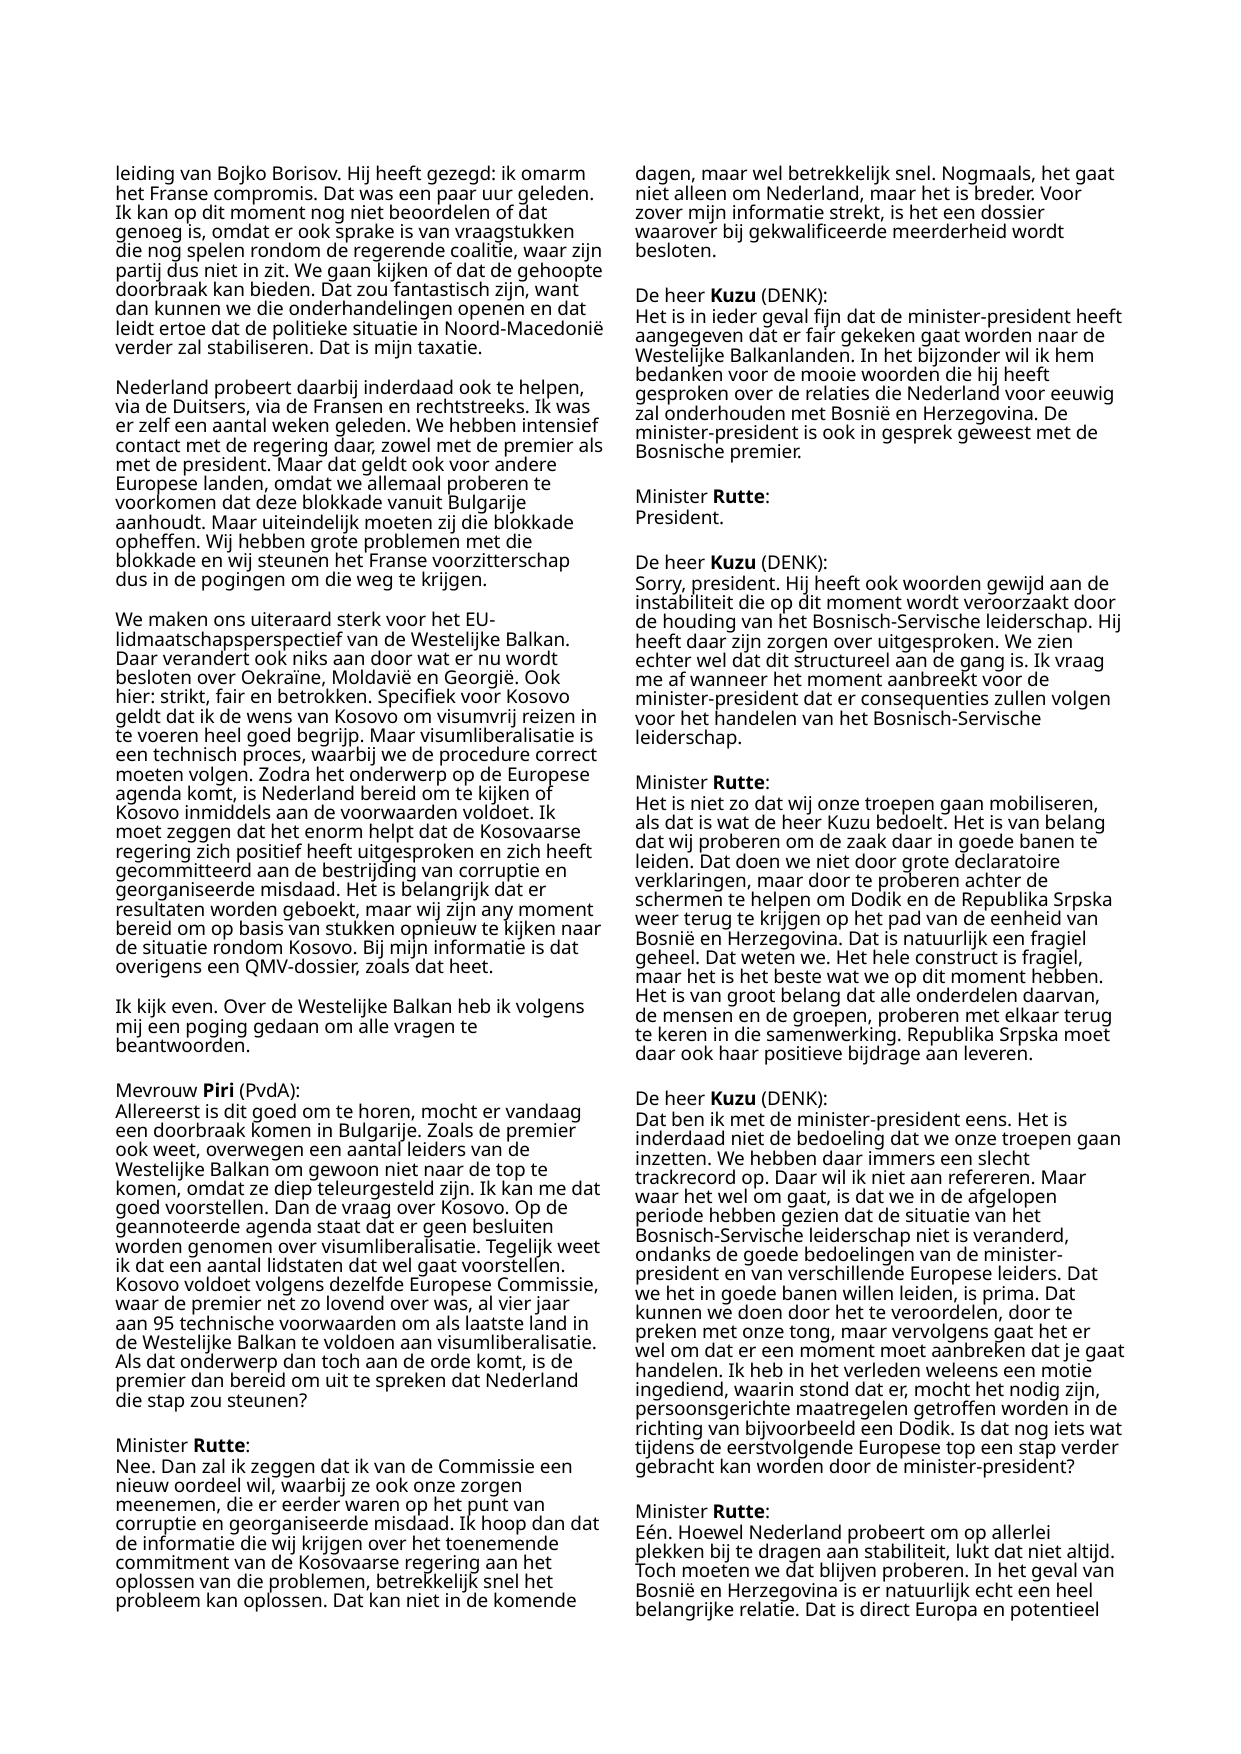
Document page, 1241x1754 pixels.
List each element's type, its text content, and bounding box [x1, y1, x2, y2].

text De heer Kuzu (DENK): [635, 549, 1125, 575]
text Minister Rutte: [635, 1498, 1125, 1524]
text De heer Kuzu (DENK): [635, 1085, 1125, 1111]
text Mevrouw Piri (PvdA): [115, 1077, 605, 1103]
text Dat ben ik met de minister-president eens. Het is inderdaad niet de bedoeling dat we onze troepen gaan inzetten. We hebben daar immers een slecht trackrecord op. Daar wil ik niet aan refereren. Maar waar het wel om gaat, is dat we in de afgelopen periode hebben gezien dat de situatie van het Bosnisch-Servische leiderschap niet is veranderd, ondanks de goede bedoelingen van de minister-president en van verschillende Europese leiders. Dat we het in goede banen willen leiden, is prima. Dat kunnen we doen door het te veroordelen, door te preken met onze tong, maar vervolgens gaat het er wel om dat er een moment moet aanbreken dat je gaat handelen. Ik heb in het verleden weleens een motie ingediend, waarin stond dat er, mocht het nodig zijn, persoonsgerichte maatregelen getroffen worden in de richting van bijvoorbeeld een Dodik. Is dat nog iets wat tijdens de eerstvolgende Europese top een stap verder gebracht kan worden door de minister-president? [635, 1111, 1125, 1477]
text Eén. Hoewel Nederland probeert om op allerlei plekken bij te dragen aan stabiliteit, lukt dat niet altijd. Toch moeten we dat blijven proberen. In het geval van Bosnië en Herzegovina is er natuurlijk echt een heel belangrijke relatie. Dat is direct Europa en potentieel [635, 1524, 1125, 1620]
text De heer Kuzu (DENK): [635, 282, 1125, 308]
text President. [635, 509, 1125, 528]
text leiding van Bojko Borisov. Hij heeft gezegd: ik omarm het Franse compromis. Dat was een paar uur geleden. Ik kan op dit moment nog niet beoordelen of dat genoeg is, omdat er ook sprake is van vraagstukken die nog spelen rondom de regerende coalitie, waar zijn partij dus niet in zit. We gaan kijken of dat de gehoopte doorbraak kan bieden. Dat zou fantastisch zijn, want dan kunnen we die onderhandelingen openen en dat leidt ertoe dat de politieke situatie in Noord-Macedonië verder zal stabiliseren. Dat is mijn taxatie. [115, 165, 605, 358]
text We maken ons uiteraard sterk voor het EU-lidmaatschapsperspectief van de Westelijke Balkan. Daar verandert ook niks aan door wat er nu wordt besloten over Oekraïne, Moldavië en Georgië. Ook hier: strikt, fair en betrokken. Specifiek voor Kosovo geldt dat ik de wens van Kosovo om visumvrij reizen in te voeren heel goed begrijp. Maar visumliberalisatie is een technisch proces, waarbij we de procedure correct moeten volgen. Zodra het onderwerp op de Europese agenda komt, is Nederland bereid om te kijken of Kosovo inmiddels aan de voorwaarden voldoet. Ik moet zeggen dat het enorm helpt dat de Kosovaarse regering zich positief heeft uitgesproken en zich heeft gecommitteerd aan de bestrijding van corruptie en georganiseerde misdaad. Het is belangrijk dat er resultaten worden geboekt, maar wij zijn any moment bereid om op basis van stukken opnieuw te kijken naar de situatie rondom Kosovo. Bij mijn informatie is dat overigens een QMV-dossier, zoals dat heet. [115, 611, 605, 978]
text Het is niet zo dat wij onze troepen gaan mobiliseren, als dat is wat de heer Kuzu bedoelt. Het is van belang dat wij proberen om de zaak daar in goede banen te leiden. Dat doen we niet door grote declaratoire verklaringen, maar door te proberen achter de schermen te helpen om Dodik en de Republika Srpska weer terug te krijgen op het pad van de eenheid van Bosnië en Herzegovina. Dat is natuurlijk een fragiel geheel. Dat weten we. Het hele construct is fragiel, maar het is het beste wat we op dit moment hebben. Het is van groot belang dat alle onderdelen daarvan, de mensen en de groepen, proberen met elkaar terug te keren in die samenwerking. Republika Srpska moet daar ook haar positieve bijdrage aan leveren. [635, 795, 1125, 1064]
text Minister Rutte: [635, 483, 1125, 509]
text Minister Rutte: [635, 769, 1125, 795]
text Ik kijk even. Over de Westelijke Balkan heb ik volgens mij een poging gedaan om alle vragen te beantwoorden. [115, 998, 605, 1056]
text Nee. Dan zal ik zeggen dat ik van de Commissie een nieuw oordeel wil, waarbij ze ook onze zorgen meenemen, die er eerder waren op het punt van corruptie en georganiseerde misdaad. Ik hoop dan dat de informatie die wij krijgen over het toenemende commitment van de Kosovaarse regering aan het oplossen van die problemen, betrekkelijk snel het probleem kan oplossen. Dat kan niet in de komende [115, 1458, 605, 1612]
text Het is in ieder geval fijn dat de minister-president heeft aangegeven dat er fair gekeken gaat worden naar de Westelijke Balkanlanden. In het bijzonder wil ik hem bedanken voor de mooie woorden die hij heeft gesproken over de relaties die Nederland voor eeuwig zal onderhouden met Bosnië en Herzegovina. De minister-president is ook in gesprek geweest met de Bosnische premier. [635, 308, 1125, 462]
text Sorry, president. Hij heeft ook woorden gewijd aan de instabiliteit die op dit moment wordt veroorzaakt door de houding van het Bosnisch-Servische leiderschap. Hij heeft daar zijn zorgen over uitgesproken. We zien echter wel dat dit structureel aan de gang is. Ik vraag me af wanneer het moment aanbreekt voor de minister-president dat er consequenties zullen volgen voor het handelen van het Bosnisch-Servische leiderschap. [635, 575, 1125, 748]
text Nederland probeert daarbij inderdaad ook te helpen, via de Duitsers, via de Fransen en rechtstreeks. Ik was er zelf een aantal weken geleden. We hebben intensief contact met de regering daar, zowel met de premier als met de president. Maar dat geldt ook voor andere Europese landen, omdat we allemaal proberen te voorkomen dat deze blokkade vanuit Bulgarije aanhoudt. Maar uiteindelijk moeten zij die blokkade opheffen. Wij hebben grote problemen met die blokkade en wij steunen het Franse voorzitterschap dus in de pogingen om die weg te krijgen. [115, 379, 605, 591]
text Minister Rutte: [115, 1432, 605, 1458]
text dagen, maar wel betrekkelijk snel. Nogmaals, het gaat niet alleen om Nederland, maar het is breder. Voor zover mijn informatie strekt, is het een dossier waarover bij gekwalificeerde meerderheid wordt besloten. [635, 165, 1125, 262]
text Allereerst is dit goed om te horen, mocht er vandaag een doorbraak komen in Bulgarije. Zoals de premier ook weet, overwegen een aantal leiders van de Westelijke Balkan om gewoon niet naar de top te komen, omdat ze diep teleurgesteld zijn. Ik kan me dat goed voorstellen. Dan de vraag over Kosovo. Op de geannoteerde agenda staat dat er geen besluiten worden genomen over visumliberalisatie. Tegelijk weet ik dat een aantal lidstaten dat wel gaat voorstellen. Kosovo voldoet volgens dezelfde Europese Commissie, waar de premier net zo lovend over was, al vier jaar aan 95 technische voorwaarden om als laatste land in de Westelijke Balkan te voldoen aan visumliberalisatie. Als dat onderwerp dan toch aan de orde komt, is de premier dan bereid om uit te spreken dat Nederland die stap zou steunen? [115, 1103, 605, 1411]
